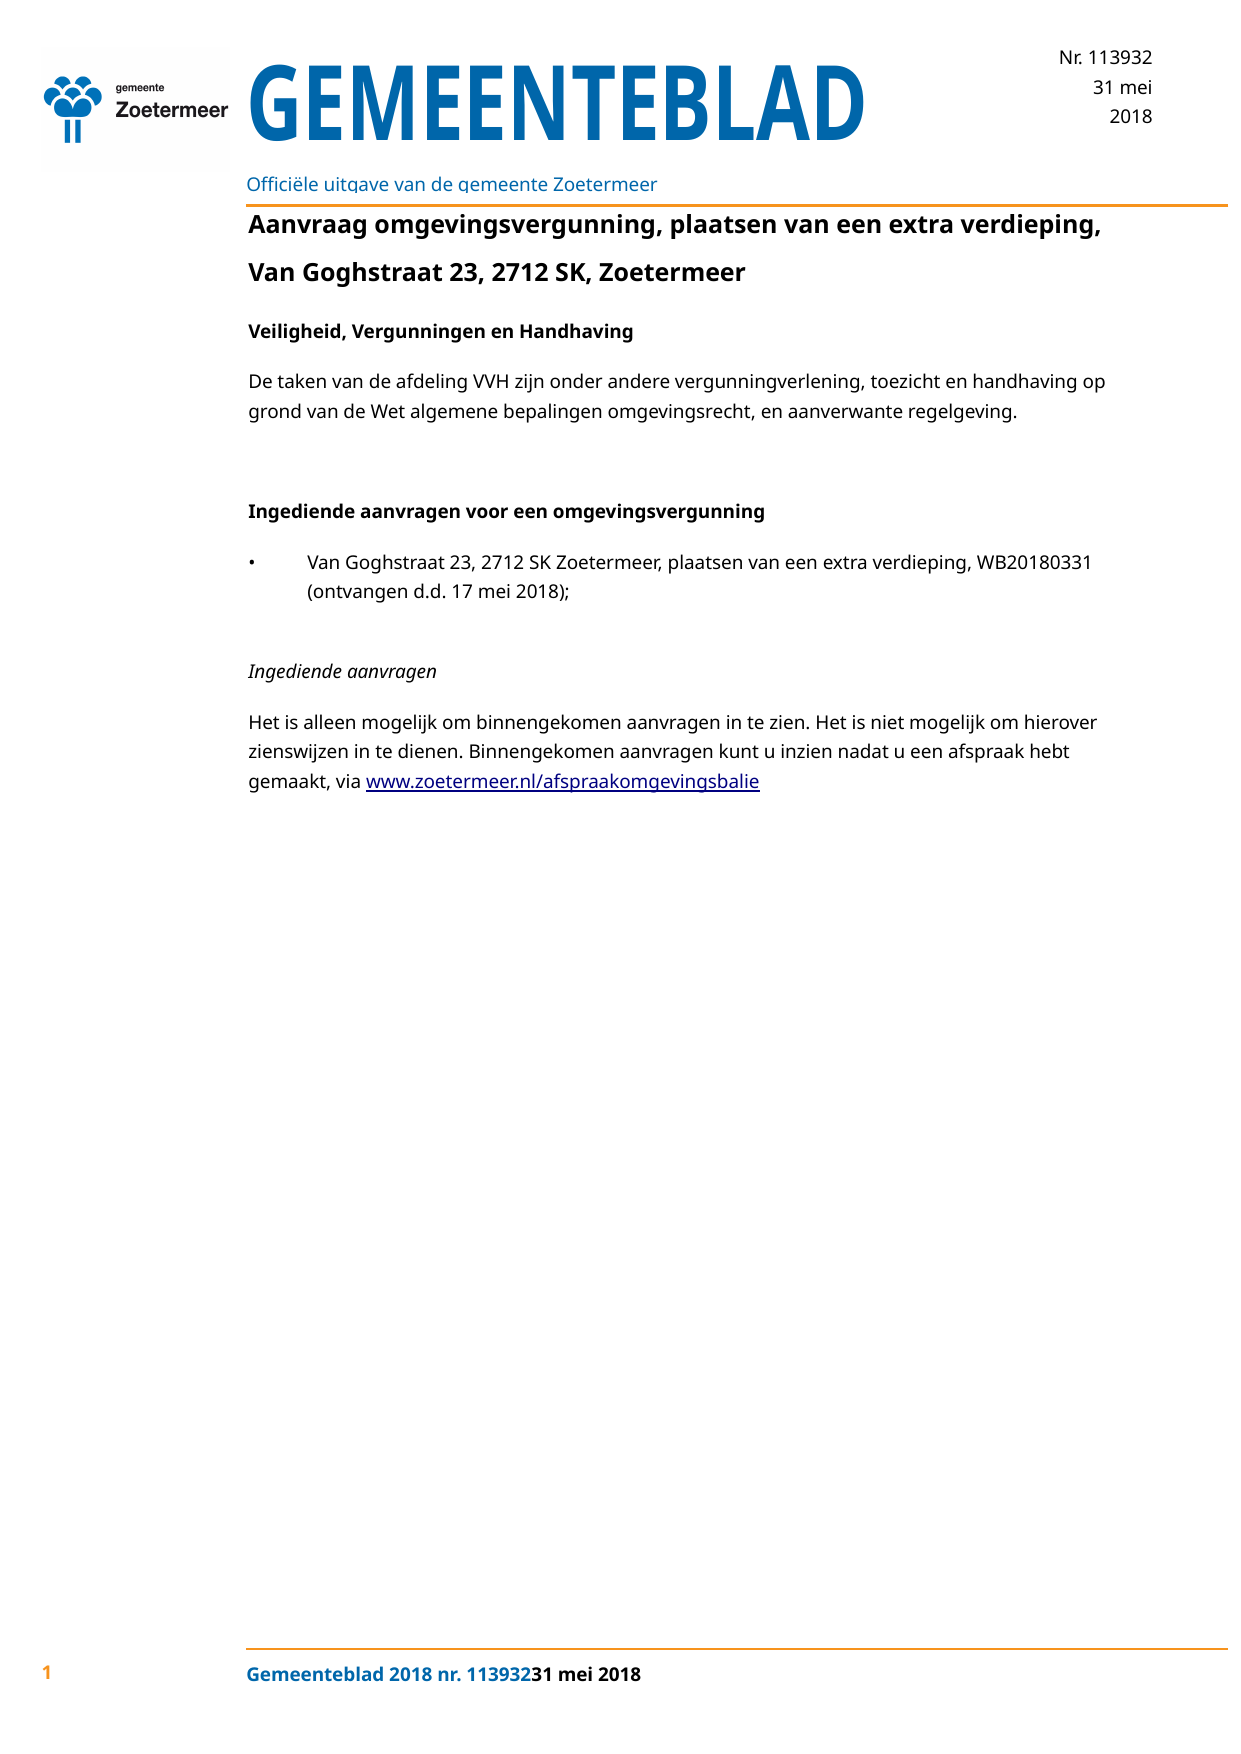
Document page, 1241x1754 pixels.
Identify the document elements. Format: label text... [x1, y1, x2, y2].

picture [41, 47, 231, 172]
text Aanvraag omgevingsvergunning, plaatsen van een extra verdieping, Van Goghstraat 23, 2712 SK, Zoetermeer [248, 207, 1152, 288]
text De taken van de afdeling VVH zijn onder andere vergunningverlening, toezicht en handhaving op grond van de Wet algemene bepalingen omgevingsrecht, en aanverwante regelgeving. [248, 368, 1152, 424]
list Van Goghstraat 23, 2712 SK Zoetermeer, plaatsen van een extra verdieping, WB20180331 (ontvangen d.d. 17 mei 2018); [248, 549, 1152, 604]
text Ingediende aanvragen voor een omgevingsvergunning [248, 499, 1152, 524]
text Ingediende aanvragen [248, 659, 1152, 684]
text Het is alleen mogelijk om binnengekomen aanvragen in te zien. Het is niet mogelijk om hierover zienswijzen in te dienen. Binnengekomen aanvragen kunt u inzien nadat u een afspraak hebt gemaakt, via www.zoetermeer.nl/afspraakomgevingsbalie [248, 709, 1152, 794]
text Veiligheid, Vergunningen en Handhaving [248, 318, 1152, 344]
